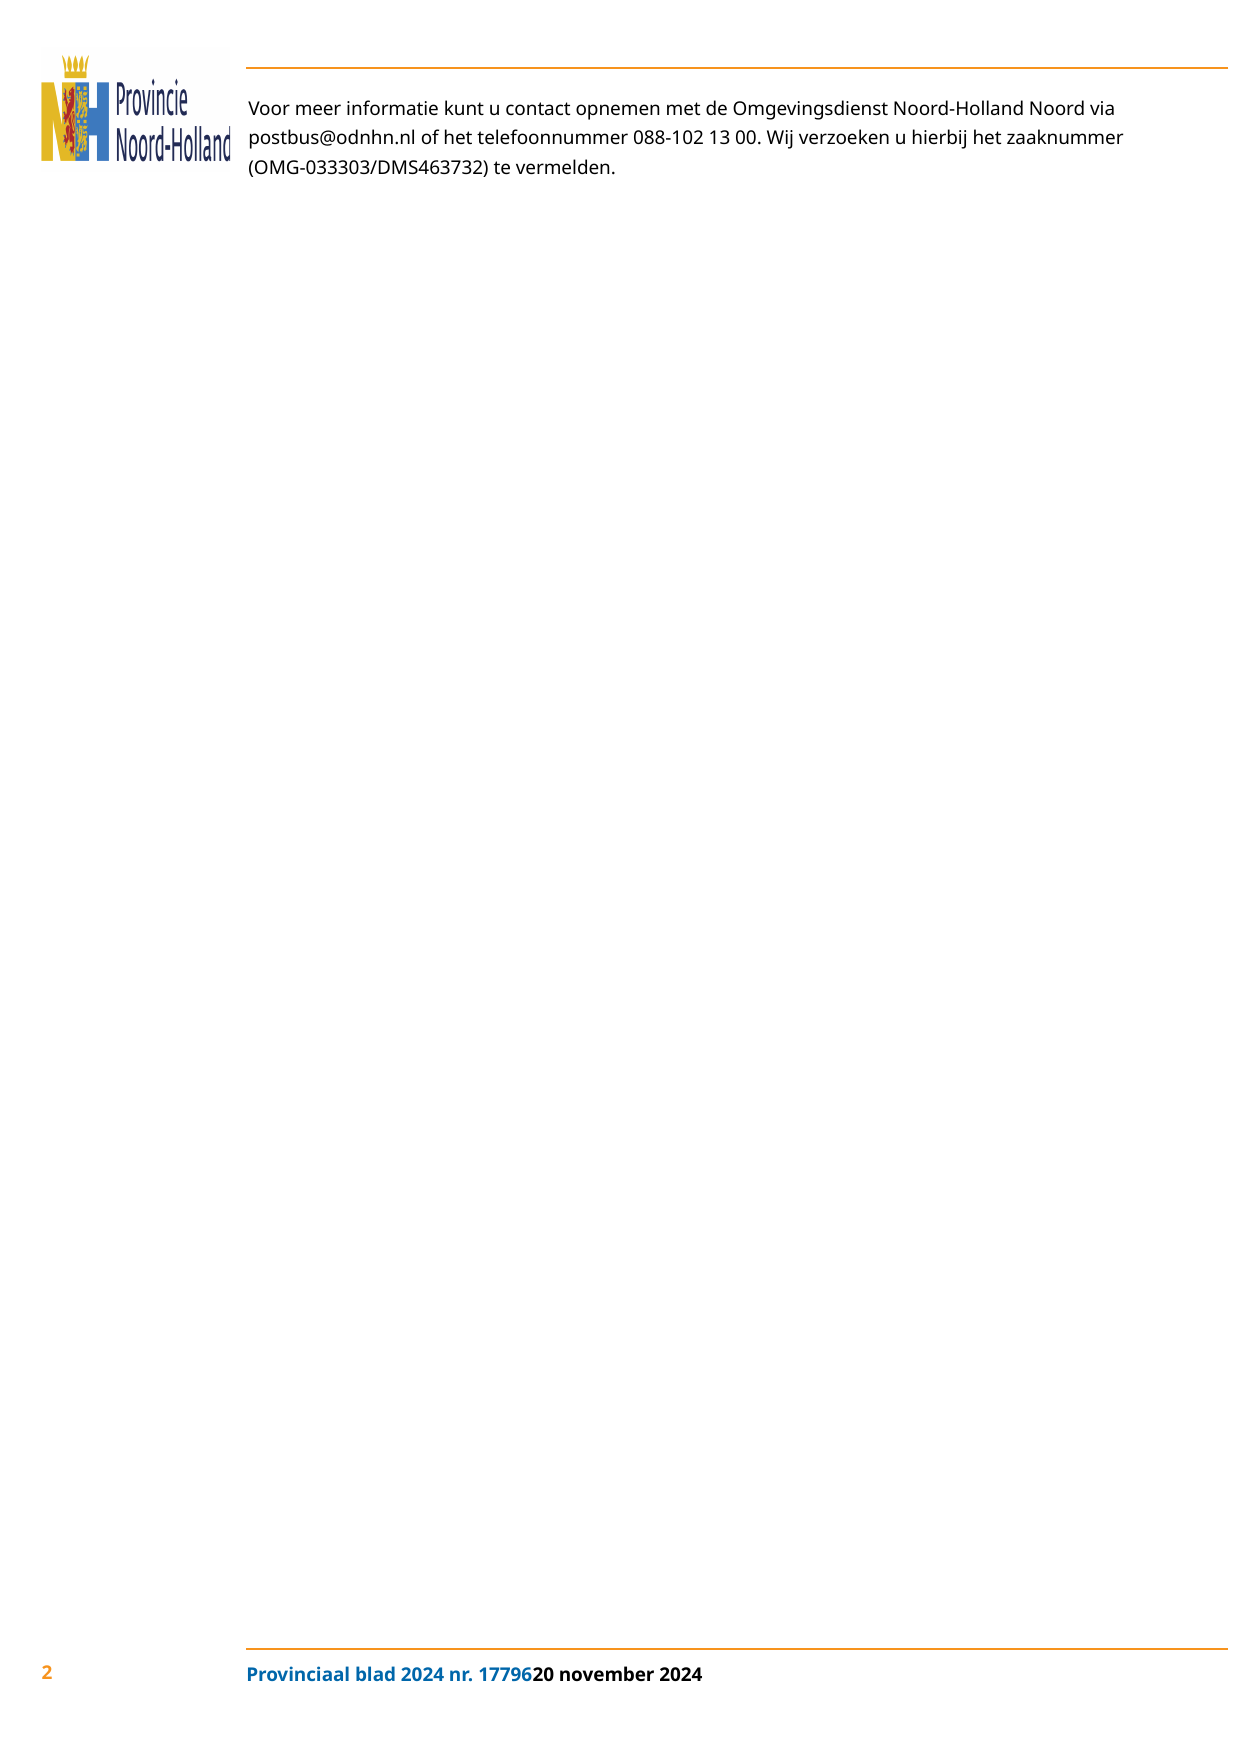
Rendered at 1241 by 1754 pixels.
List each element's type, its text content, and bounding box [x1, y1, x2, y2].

picture [41, 47, 231, 172]
text Voor meer informatie kunt u contact opnemen met de Omgevingsdienst Noord-Holland Noord via postbus@odnhn.nl of het telefoonnummer 088-102 13 00. Wij verzoeken u hierbij het zaaknummer (OMG-033303/DMS463732) te vermelden. [248, 95, 1152, 180]
